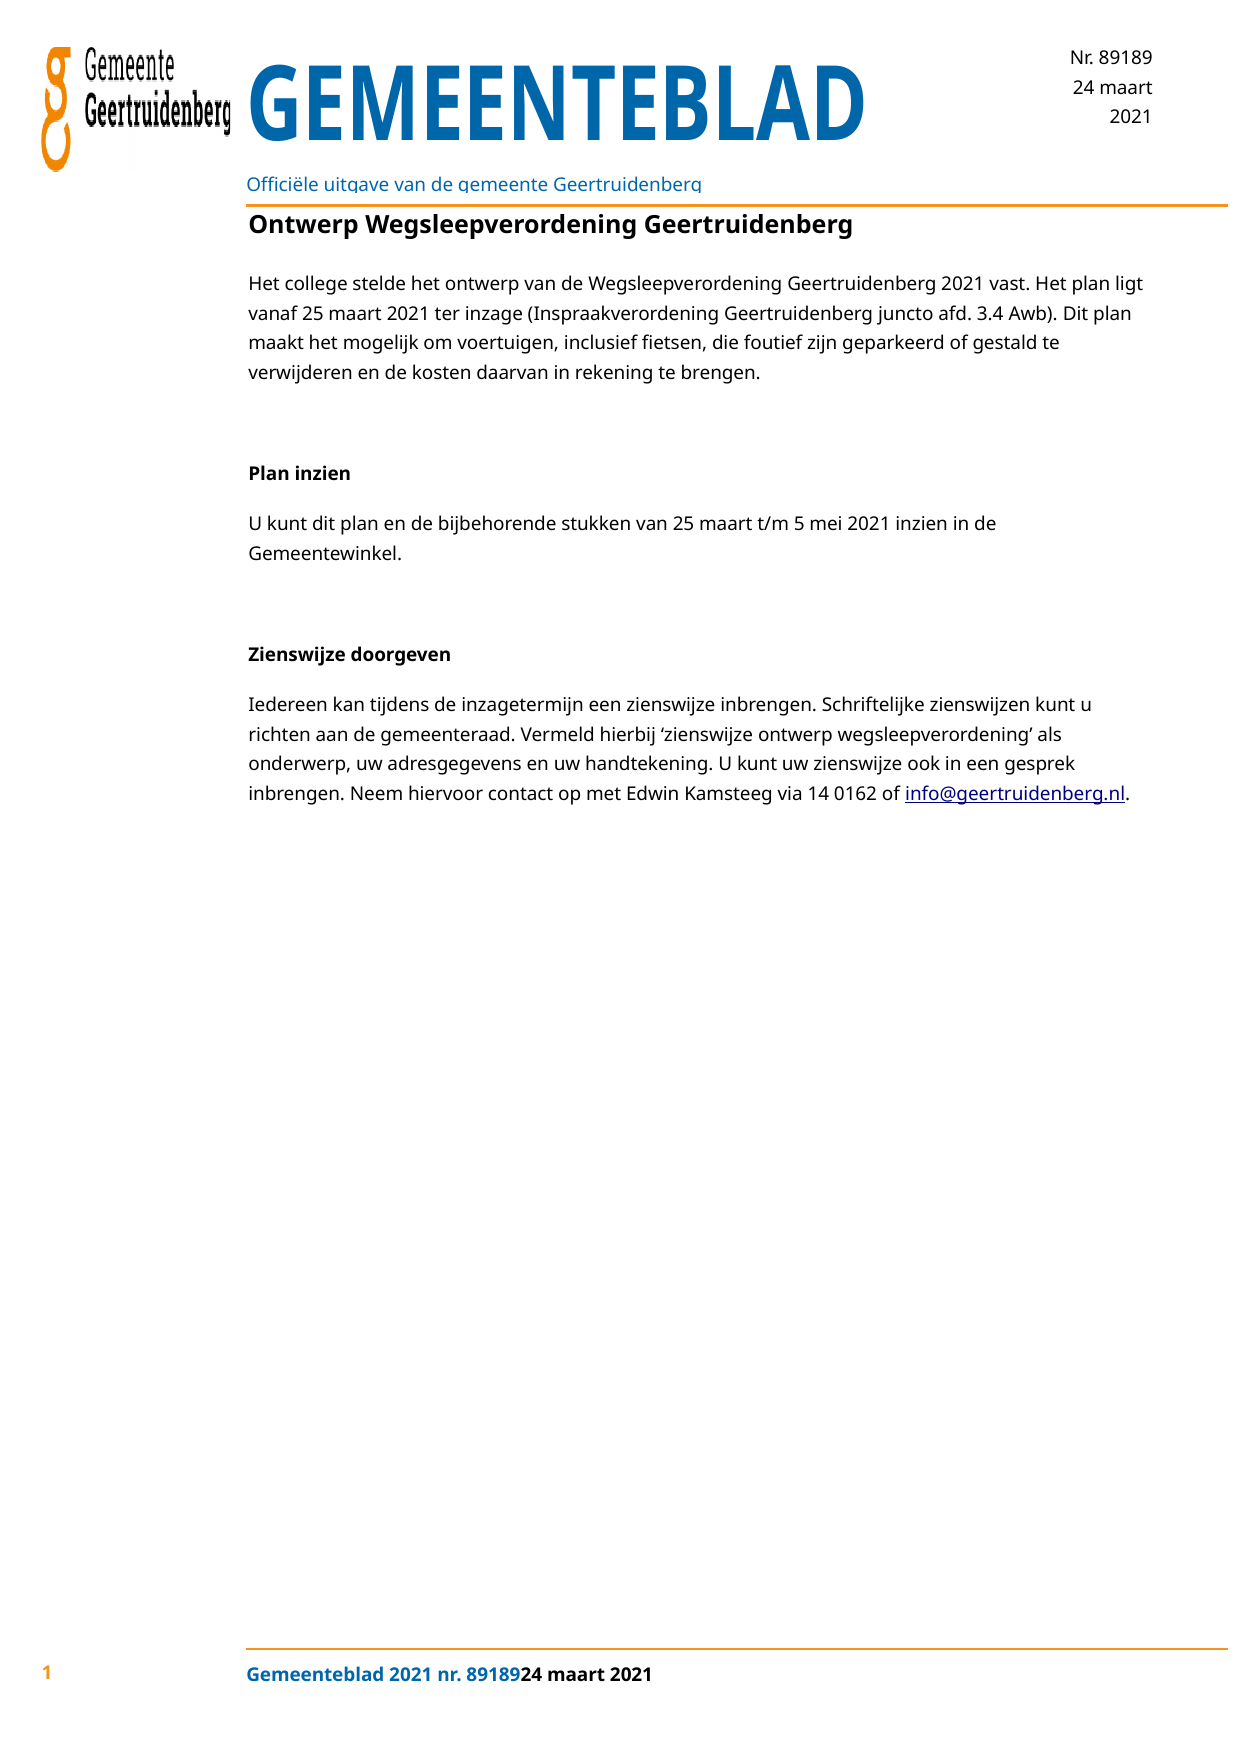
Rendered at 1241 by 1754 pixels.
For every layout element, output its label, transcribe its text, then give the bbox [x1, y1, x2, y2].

picture [41, 47, 231, 172]
text U kunt dit plan en de bijbehorende stukken van 25 maart t/m 5 mei 2021 inzien in de Gemeentewinkel. [248, 510, 1152, 566]
text Het college stelde het ontwerp van de Wegsleepverordening Geertruidenberg 2021 vast. Het plan ligt vanaf 25 maart 2021 ter inzage (Inspraakverordening Geertruidenberg juncto afd. 3.4 Awb). Dit plan maakt het mogelijk om voertuigen, inclusief fietsen, die foutief zijn geparkeerd of gestald te verwijderen en de kosten daarvan in rekening te brengen. [248, 270, 1152, 385]
text Ontwerp Wegsleepverordening Geertruidenberg [248, 207, 1152, 241]
text Iedereen kan tijdens de inzagetermijn een zienswijze inbrengen. Schriftelijke zienswijzen kunt u richten aan de gemeenteraad. Vermeld hierbij ‘zienswijze ontwerp wegsleepverordening’ als onderwerp, uw adresgegevens en uw handtekening. U kunt uw zienswijze ook in een gesprek inbrengen. Neem hiervoor contact op met Edwin Kamsteeg via 14 0162 of info@geertruidenberg.nl. [248, 691, 1152, 806]
text Zienswijze doorgeven [248, 641, 1152, 666]
text Plan inzien [248, 460, 1152, 486]
